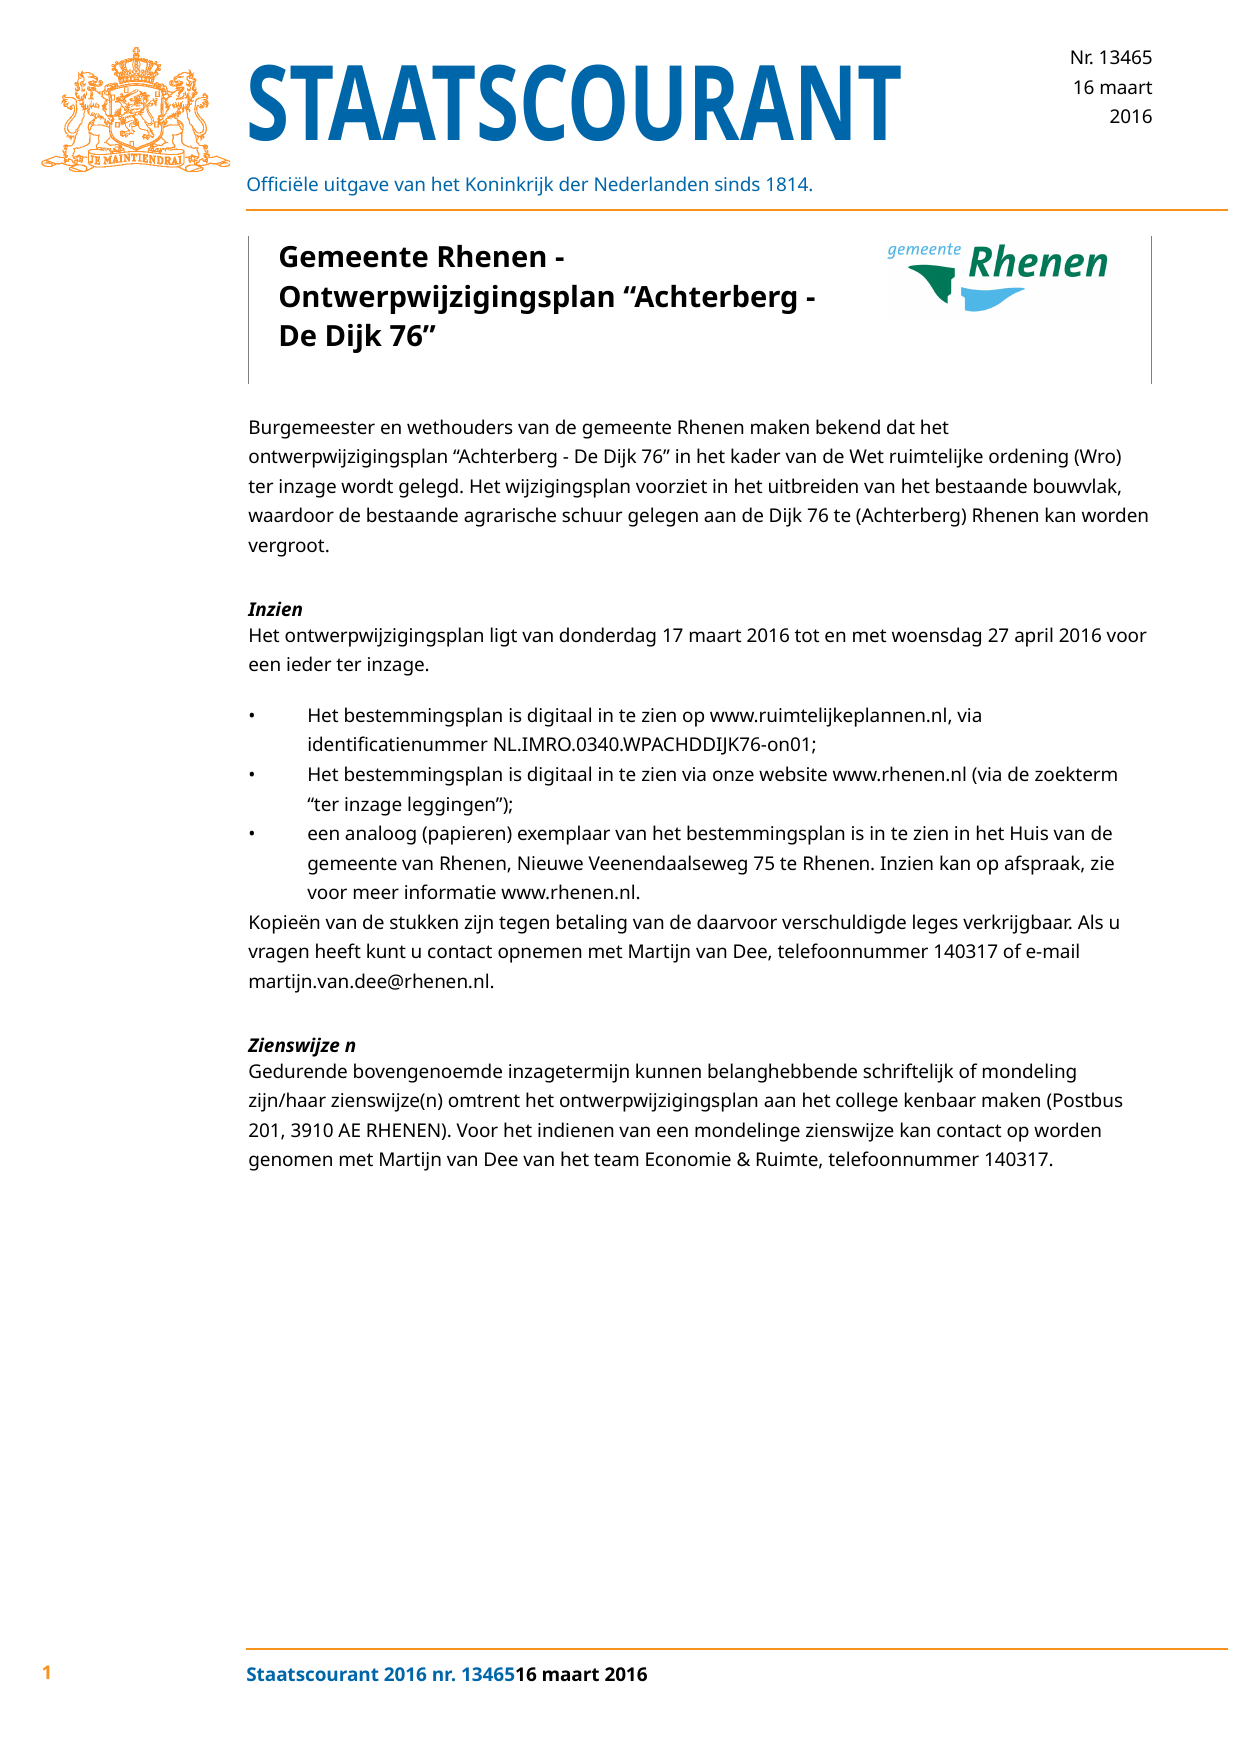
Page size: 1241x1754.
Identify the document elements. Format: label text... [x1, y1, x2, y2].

text Kopieën van de stukken zijn tegen betaling van de daarvoor verschuldigde leges verkrijgbaar. Als u vragen heeft kunt u contact opnemen met Martijn van Dee, telefoonnummer 140317 of e-mail martijn.van.dee@rhenen.nl. [248, 909, 1152, 994]
text Inzien [248, 596, 1152, 622]
list een analoog (papieren) exemplaar van het bestemmingsplan is in te zien in het Huis van de gemeente van Rhenen, Nieuwe Veenendaalseweg 75 te Rhenen. Inzien kan op afspraak, zie voor meer informatie www.rhenen.nl. [248, 820, 1152, 905]
picture [41, 47, 231, 172]
text Gedurende bovengenoemde inzagetermijn kunnen belanghebbende schriftelijk of mondeling zijn/haar zienswijze(n) omtrent het ontwerpwijzigingsplan aan het college kenbaar maken (Postbus 201, 3910 AE RHENEN). Voor het indienen van een mondelinge zienswijze kan contact op worden genomen met Martijn van Dee van het team Economie & Ruimte, telefoonnummer 140317. [248, 1058, 1152, 1172]
list Het bestemmingsplan is digitaal in te zien via onze website www.rhenen.nl (via de zoekterm “ter inzage leggingen”); [248, 761, 1152, 816]
picture [882, 236, 1119, 319]
table_header [850, 236, 1151, 384]
table_header Gemeente Rhenen - Ontwerpwijzigingsplan “Achterberg - De Dijk 76” [249, 236, 850, 384]
text Burgemeester en wethouders van de gemeente Rhenen maken bekend dat het ontwerpwijzigingsplan “Achterberg - De Dijk 76” in het kader van de Wet ruimtelijke ordening (Wro) ter inzage wordt gelegd. Het wijzigingsplan voorziet in het uitbreiden van het bestaande bouwvlak, waardoor de bestaande agrarische schuur gelegen aan de Dijk 76 te (Achterberg) Rhenen kan worden vergroot. [248, 414, 1152, 558]
text Zienswijze n [248, 1032, 1152, 1058]
list Het bestemmingsplan is digitaal in te zien op www.ruimtelijkeplannen.nl, via identificatienummer NL.IMRO.0340.WPACHDDIJK76-on01; [248, 702, 1152, 757]
text Het ontwerpwijzigingsplan ligt van donderdag 17 maart 2016 tot en met woensdag 27 april 2016 voor een ieder ter inzage. [248, 622, 1152, 677]
